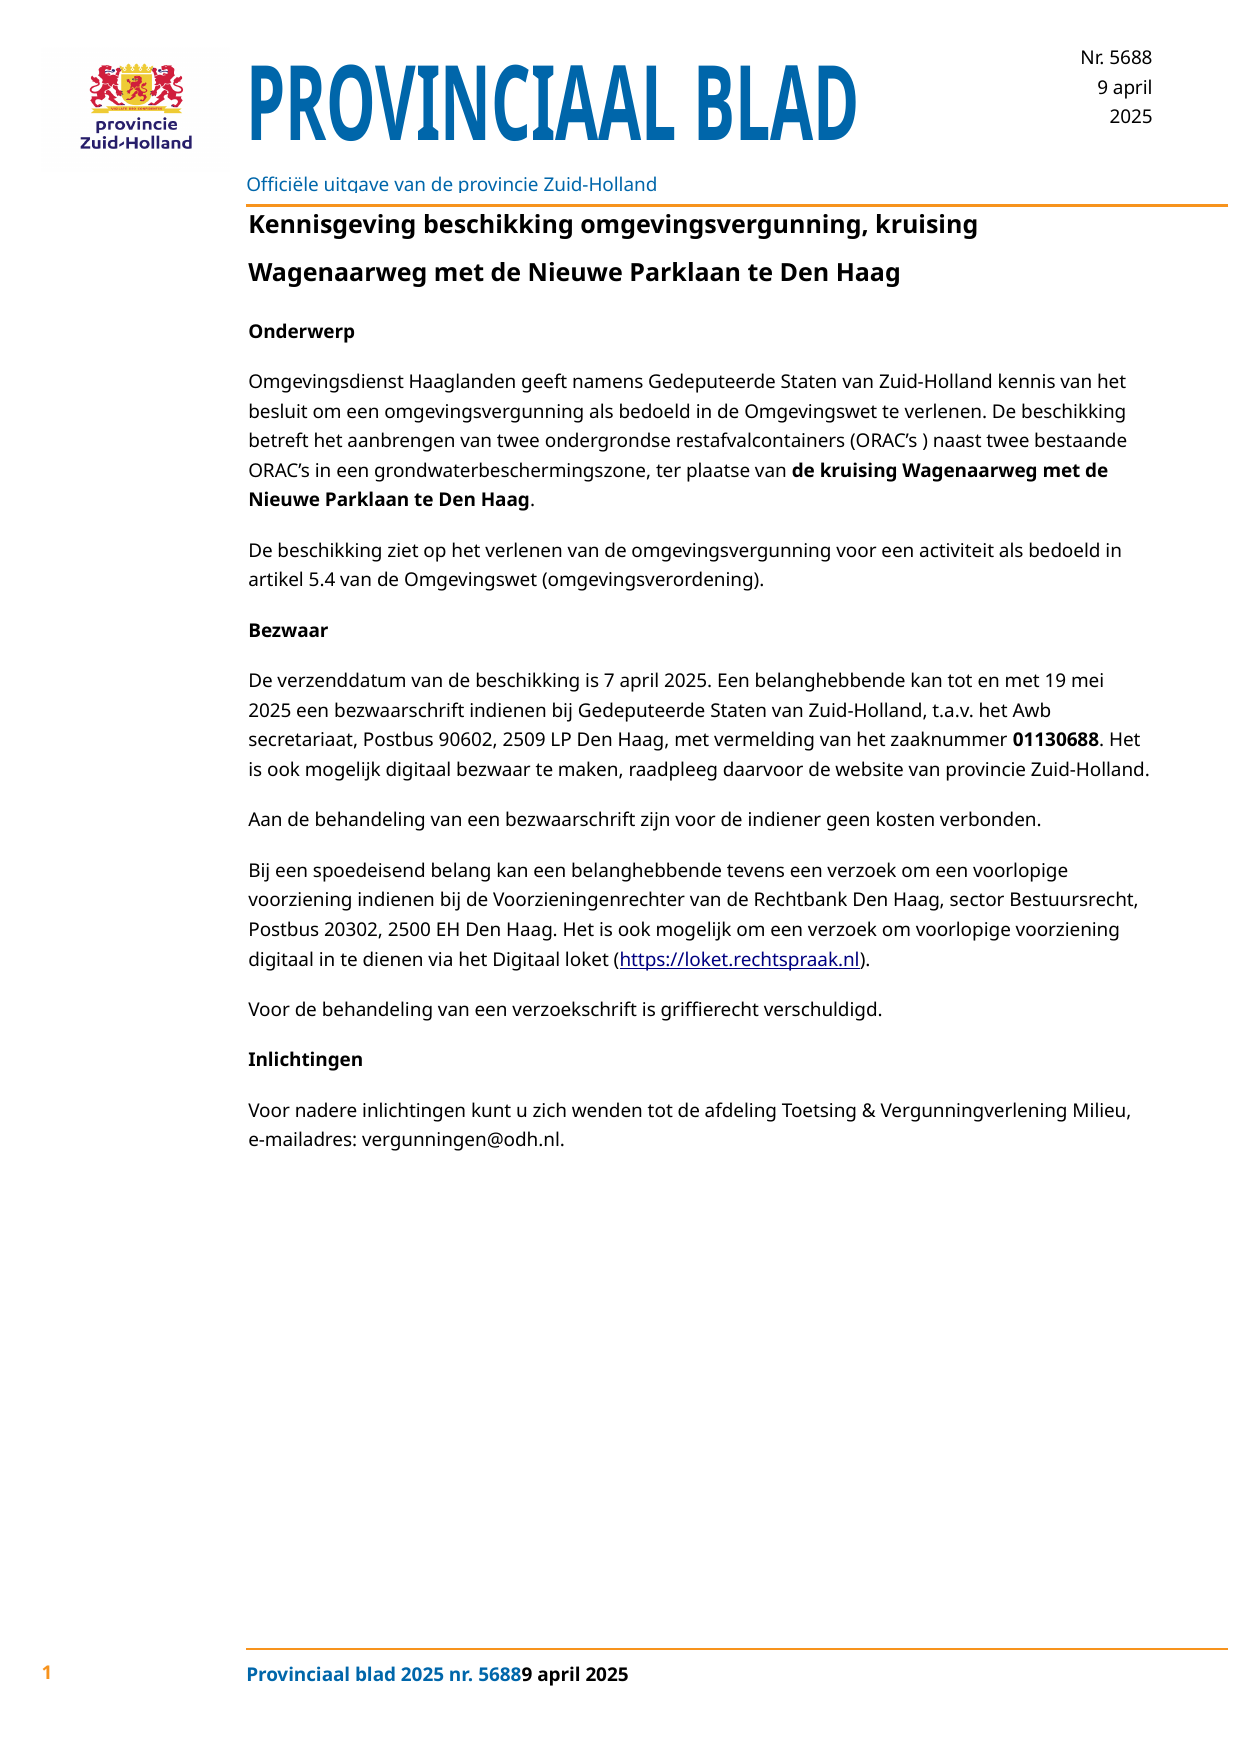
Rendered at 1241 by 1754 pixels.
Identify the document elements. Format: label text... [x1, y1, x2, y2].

text Omgevingsdienst Haaglanden geeft namens Gedeputeerde Staten van Zuid-Holland kennis van het besluit om een omgevingsvergunning als bedoeld in de Omgevingswet te verlenen. De beschikking betreft het aanbrengen van twee ondergrondse restafvalcontainers (ORAC’s ) naast twee bestaande ORAC’s in een grondwaterbeschermingszone, ter plaatse van de kruising Wagenaarweg met de Nieuwe Parklaan te Den Haag. [248, 368, 1152, 512]
picture [41, 47, 231, 172]
text Inlichtingen [248, 1047, 1152, 1072]
text Onderwerp [248, 318, 1152, 344]
text Aan de behandeling van een bezwaarschrift zijn voor de indiener geen kosten verbonden. [248, 807, 1152, 832]
text De beschikking ziet op het verlenen van de omgevingsvergunning voor een activiteit als bedoeld in artikel 5.4 van de Omgevingswet (omgevingsverordening). [248, 537, 1152, 592]
text De verzenddatum van de beschikking is 7 april 2025. Een belanghebbende kan tot en met 19 mei 2025 een bezwaarschrift indienen bij Gedeputeerde Staten van Zuid-Holland, t.a.v. het Awb secretariaat, Postbus 90602, 2509 LP Den Haag, met vermelding van het zaaknummer 01130688. Het is ook mogelijk digitaal bezwaar te maken, raadpleeg daarvoor de website van provincie Zuid-Holland. [248, 667, 1152, 782]
text Kennisgeving beschikking omgevingsvergunning, kruising Wagenaarweg met de Nieuwe Parklaan te Den Haag [248, 207, 1152, 288]
text Voor de behandeling van een verzoekschrift is griffierecht verschuldigd. [248, 996, 1152, 1022]
text Voor nadere inlichtingen kunt u zich wenden tot de afdeling Toetsing & Vergunningverlening Milieu, e-mailadres: vergunningen@odh.nl. [248, 1097, 1152, 1152]
text Bezwaar [248, 617, 1152, 643]
text Bij een spoedeisend belang kan een belanghebbende tevens een verzoek om een voorlopige voorziening indienen bij de Voorzieningenrechter van de Rechtbank Den Haag, sector Bestuursrecht, Postbus 20302, 2500 EH Den Haag. Het is ook mogelijk om een verzoek om voorlopige voorziening digitaal in te dienen via het Digitaal loket (https://loket.rechtspraak.nl). [248, 857, 1152, 972]
